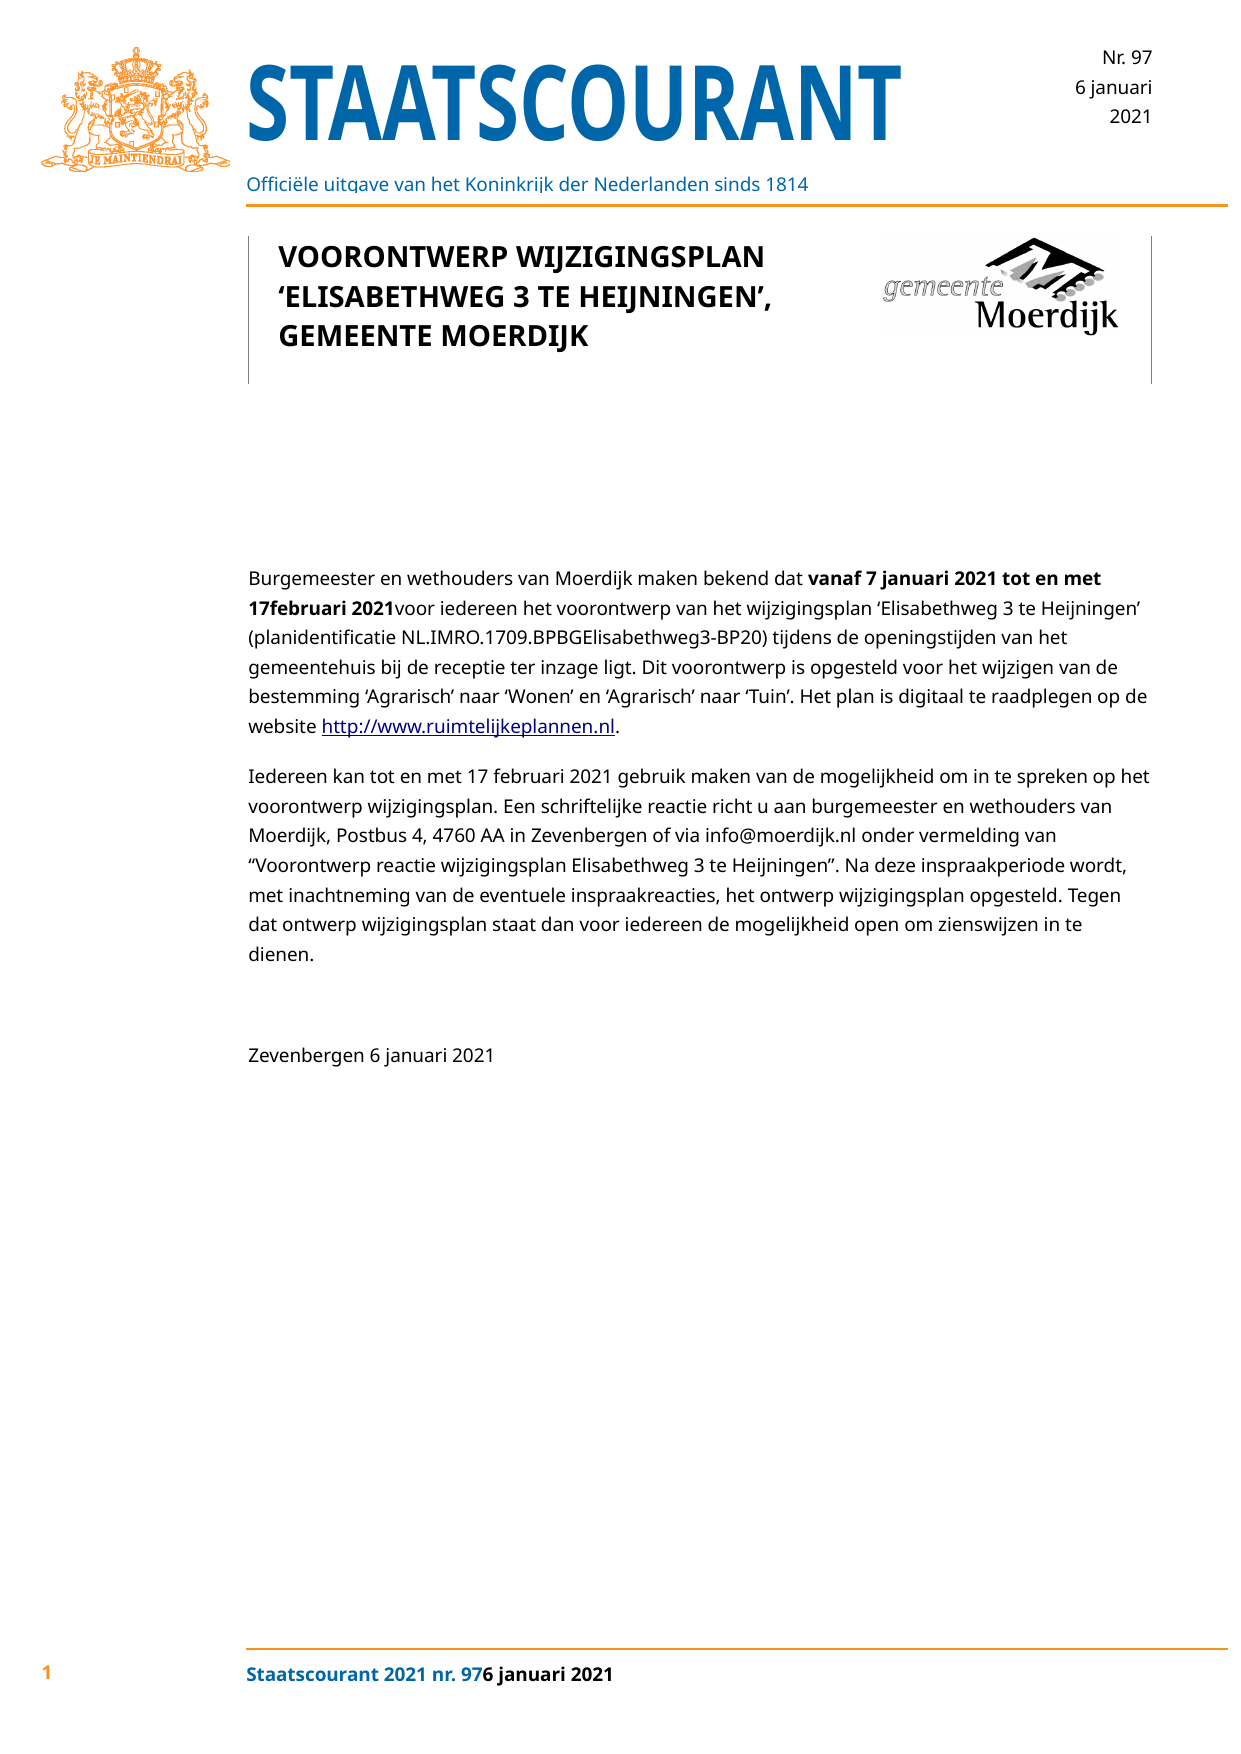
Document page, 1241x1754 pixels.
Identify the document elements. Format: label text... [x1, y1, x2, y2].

table_header VOORONTWERP WIJZIGINGSPLAN ‘ELISABETHWEG 3 TE HEIJNINGEN’, GEMEENTE MOERDIJK [249, 236, 850, 384]
text Burgemeester en wethouders van Moerdijk maken bekend dat vanaf 7 januari 2021 tot en met 17februari 2021voor iedereen het voorontwerp van het wijzigingsplan ‘Elisabethweg 3 te Heijningen’ (planidentificatie NL.IMRO.1709.BPBGElisabethweg3-BP20) tijdens de openingstijden van het gemeentehuis bij de receptie ter inzage ligt. Dit voorontwerp is opgesteld voor het wijzigen van de bestemming ‘Agrarisch’ naar ‘Wonen’ en ‘Agrarisch’ naar ‘Tuin’. Het plan is digitaal te raadplegen op de website http://www.ruimtelijkeplannen.nl. [248, 565, 1152, 739]
picture [41, 47, 231, 172]
text Iedereen kan tot en met 17 februari 2021 gebruik maken van de mogelijkheid om in te spreken op het voorontwerp wijzigingsplan. Een schriftelijke reactie richt u aan burgemeester en wethouders van Moerdijk, Postbus 4, 4760 AA in Zevenbergen of via info@moerdijk.nl onder vermelding van “Voorontwerp reactie wijzigingsplan Elisabethweg 3 te Heijningen”. Na deze inspraakperiode wordt, met inachtneming van de eventuele inspraakreacties, het ontwerp wijzigingsplan opgesteld. Tegen dat ontwerp wijzigingsplan staat dan voor iedereen de mogelijkheid open om zienswijzen in te dienen. [248, 763, 1152, 967]
picture [882, 236, 1119, 336]
table_header [850, 236, 1151, 384]
text Zevenbergen 6 januari 2021 [248, 1042, 1152, 1068]
